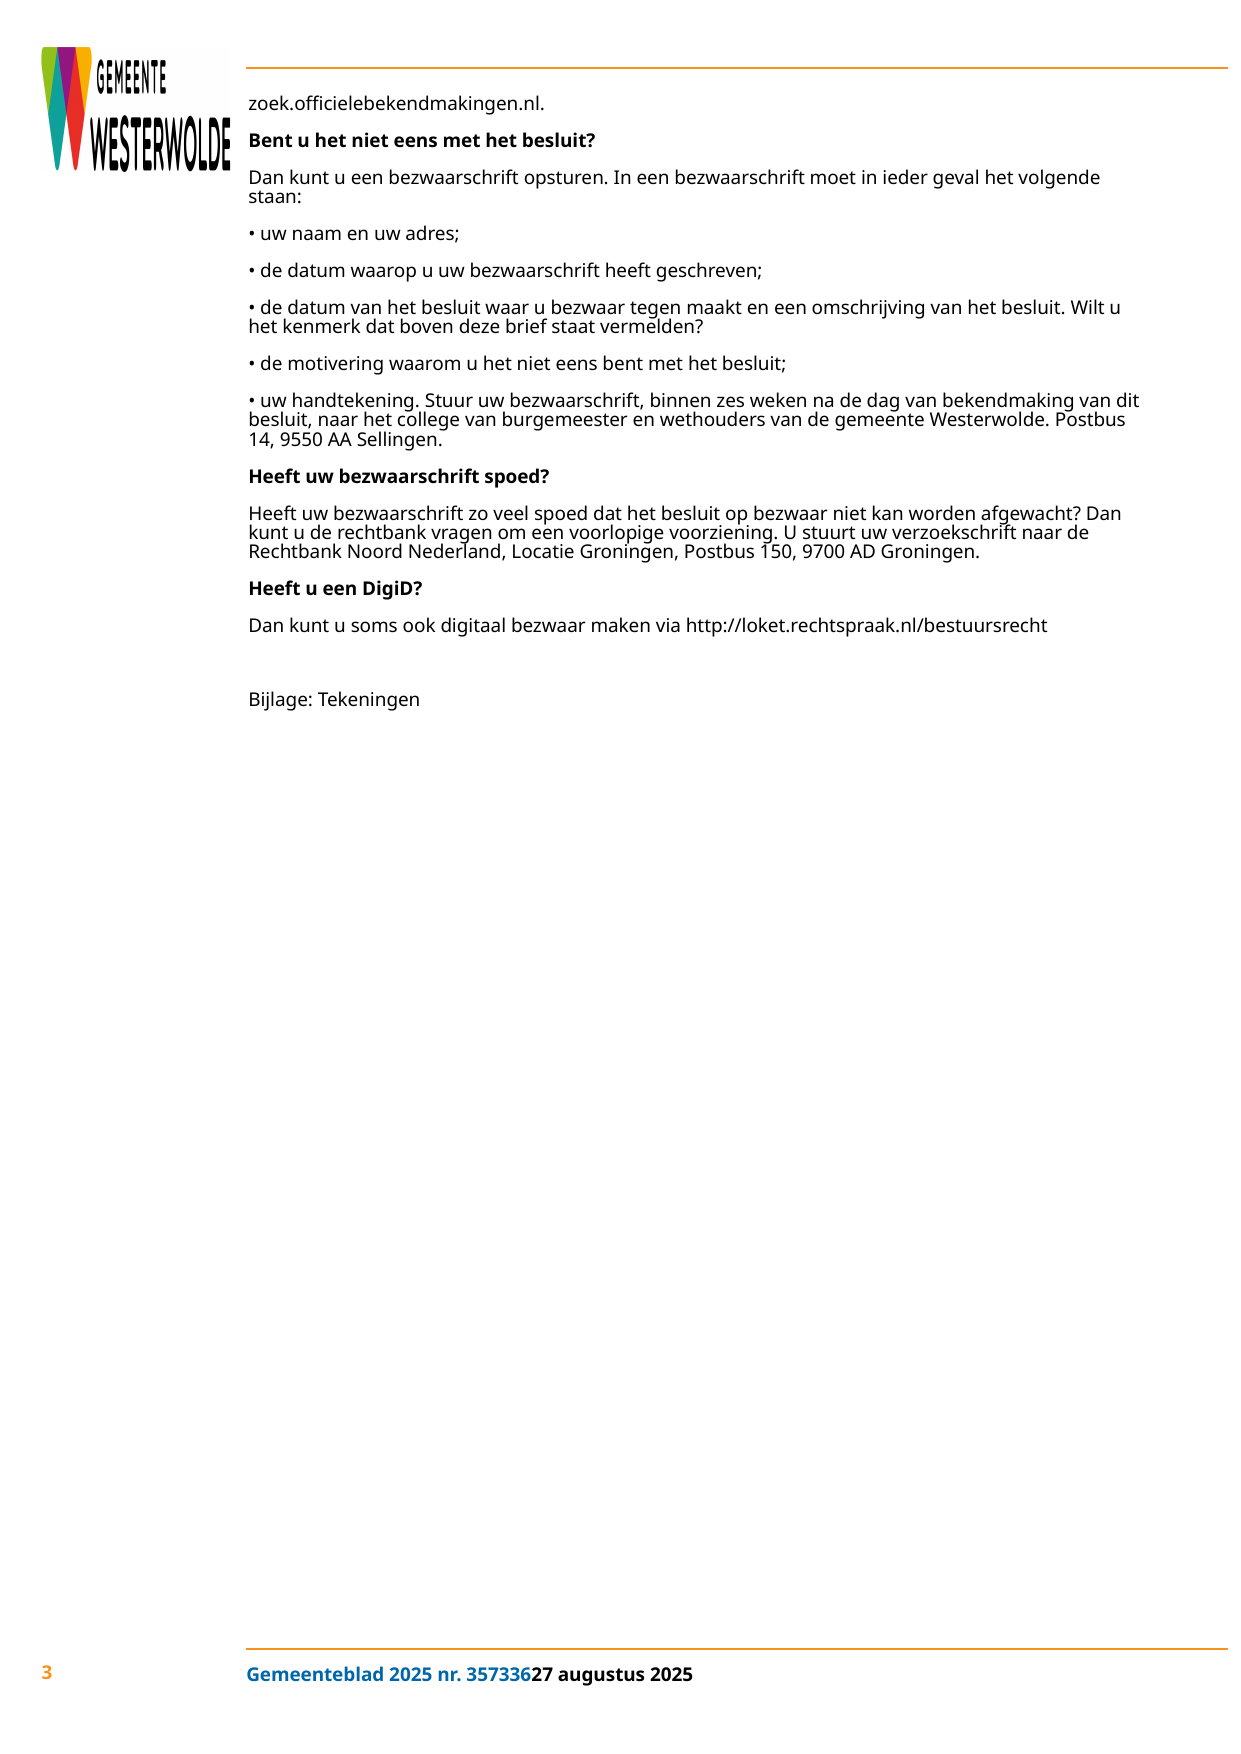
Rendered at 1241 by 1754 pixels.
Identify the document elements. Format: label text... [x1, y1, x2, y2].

text Heeft uw bezwaarschrift zo veel spoed dat het besluit op bezwaar niet kan worden afgewacht? Dan kunt u de rechtbank vragen om een voorlopige voorziening. U stuurt uw verzoekschrift naar de Rechtbank Noord Nederland, Locatie Groningen, Postbus 150, 9700 AD Groningen. [248, 505, 1152, 562]
text Dan kunt u een bezwaarschrift opsturen. In een bezwaarschrift moet in ieder geval het volgende staan: [248, 169, 1152, 207]
text Bijlage: Tekeningen [248, 691, 1152, 710]
text • de datum waarop u uw bezwaarschrift heeft geschreven; [248, 262, 1152, 281]
text Heeft u een DigiD? [248, 580, 1152, 599]
text • de datum van het besluit waar u bezwaar tegen maakt en een omschrijving van het besluit. Wilt u het kenmerk dat boven deze brief staat vermelden? [248, 299, 1152, 337]
text • de motivering waarom u het niet eens bent met het besluit; [248, 355, 1152, 374]
text zoek.officielebekendmakingen.nl. [248, 95, 1152, 114]
text Dan kunt u soms ook digitaal bezwaar maken via http://loket.rechtspraak.nl/bestuursrecht [248, 617, 1152, 636]
text • uw handtekening. Stuur uw bezwaarschrift, binnen zes weken na de dag van bekendmaking van dit besluit, naar het college van burgemeester en wethouders van de gemeente Westerwolde. Postbus 14, 9550 AA Sellingen. [248, 392, 1152, 450]
text • uw naam en uw adres; [248, 225, 1152, 244]
picture [41, 47, 231, 172]
text Heeft uw bezwaarschrift spoed? [248, 468, 1152, 487]
text Bent u het niet eens met het besluit? [248, 132, 1152, 151]
